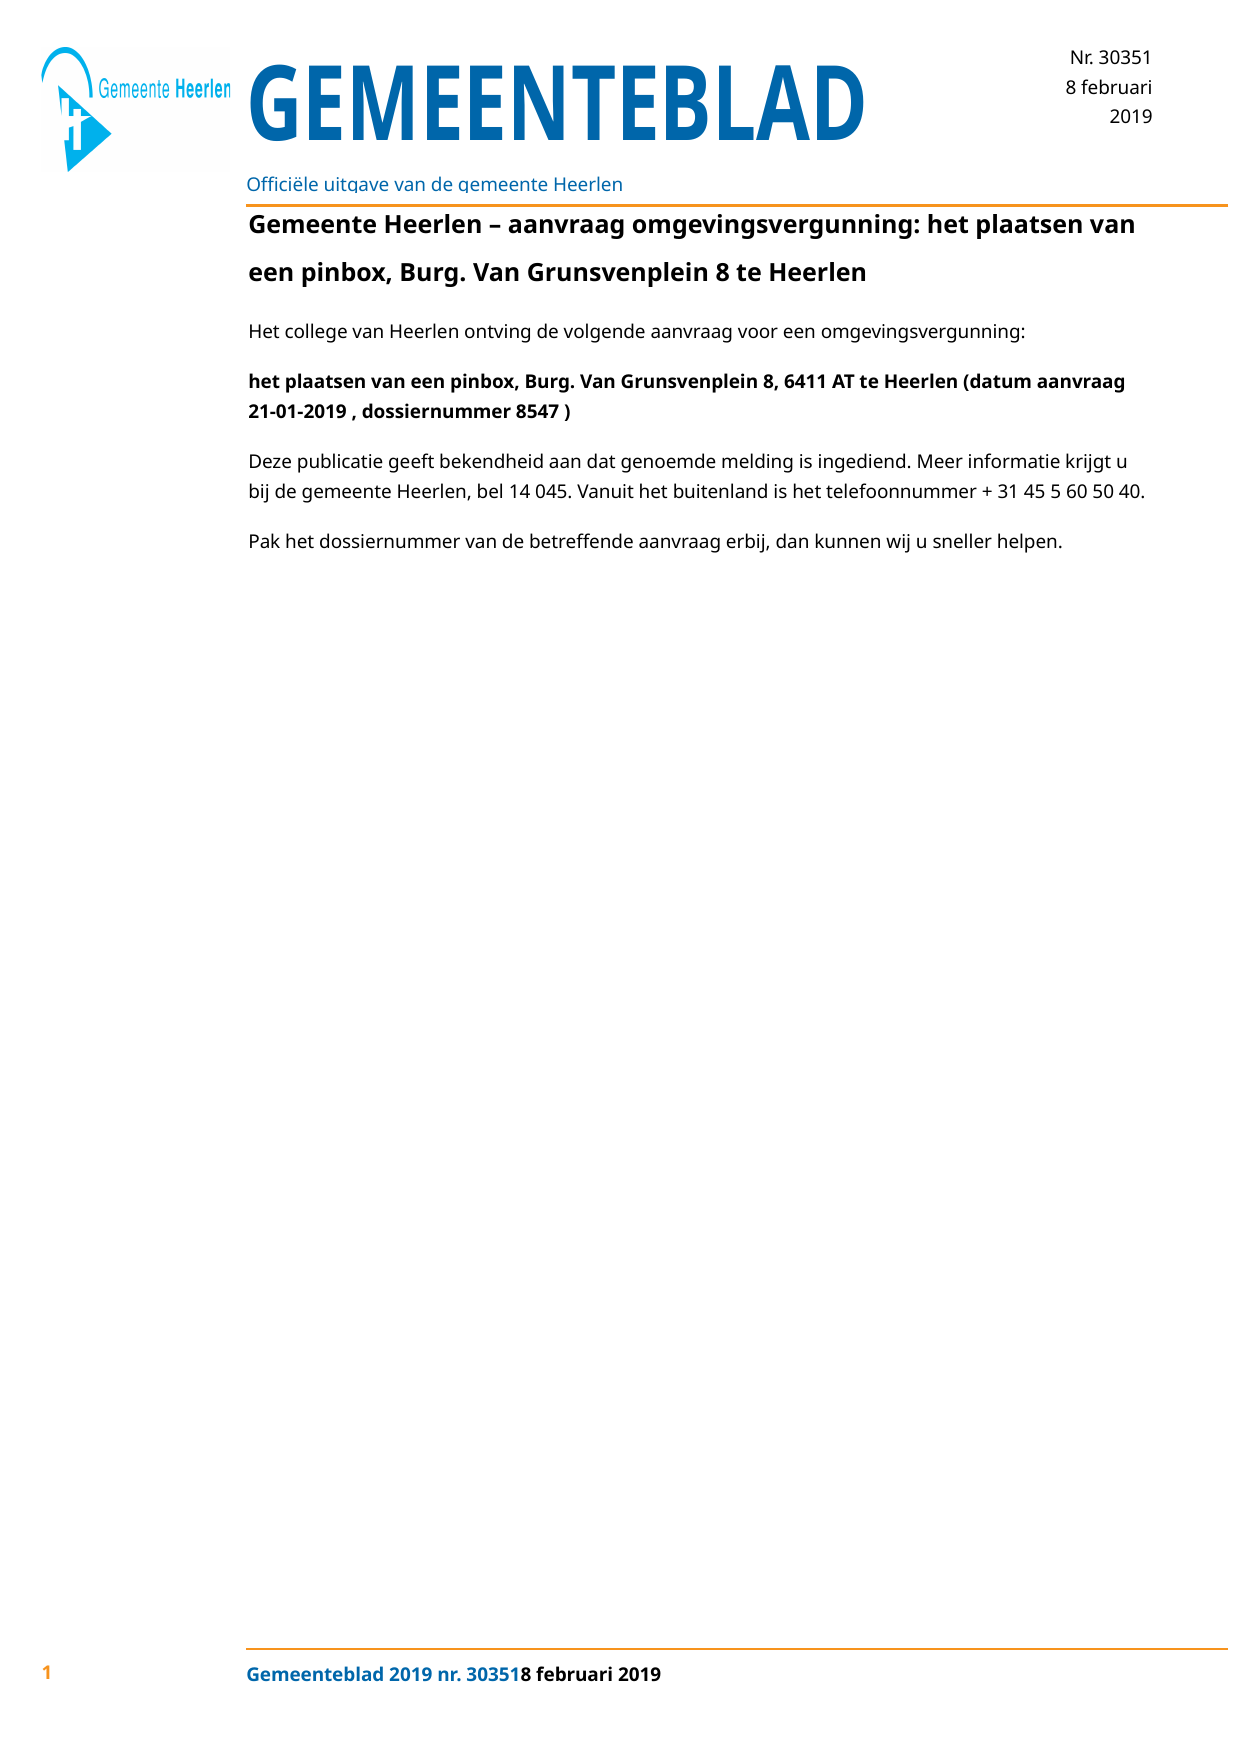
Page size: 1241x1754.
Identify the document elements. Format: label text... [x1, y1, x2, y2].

picture [41, 47, 58, 70]
text Het college van Heerlen ontving de volgende aanvraag voor een omgevingsvergunning: [248, 318, 1152, 344]
text Deze publicatie geeft bekendheid aan dat genoemde melding is ingediend. Meer informatie krijgt u bij de gemeente Heerlen, bel 14 045. Vanuit het buitenland is het telefoonnummer + 31 45 5 60 50 40. [248, 448, 1152, 504]
text Pak het dossiernummer van de betreffende aanvraag erbij, dan kunnen wij u sneller helpen. [248, 528, 1152, 554]
text Gemeente Heerlen – aanvraag omgevingsvergunning: het plaatsen van een pinbox, Burg. Van Grunsvenplein 8 te Heerlen [248, 207, 1152, 288]
text het plaatsen van een pinbox, Burg. Van Grunsvenplein 8, 6411 AT te Heerlen (datum aanvraag 21-01-2019 , dossiernummer 8547 ) [248, 368, 1152, 424]
picture [41, 47, 231, 172]
